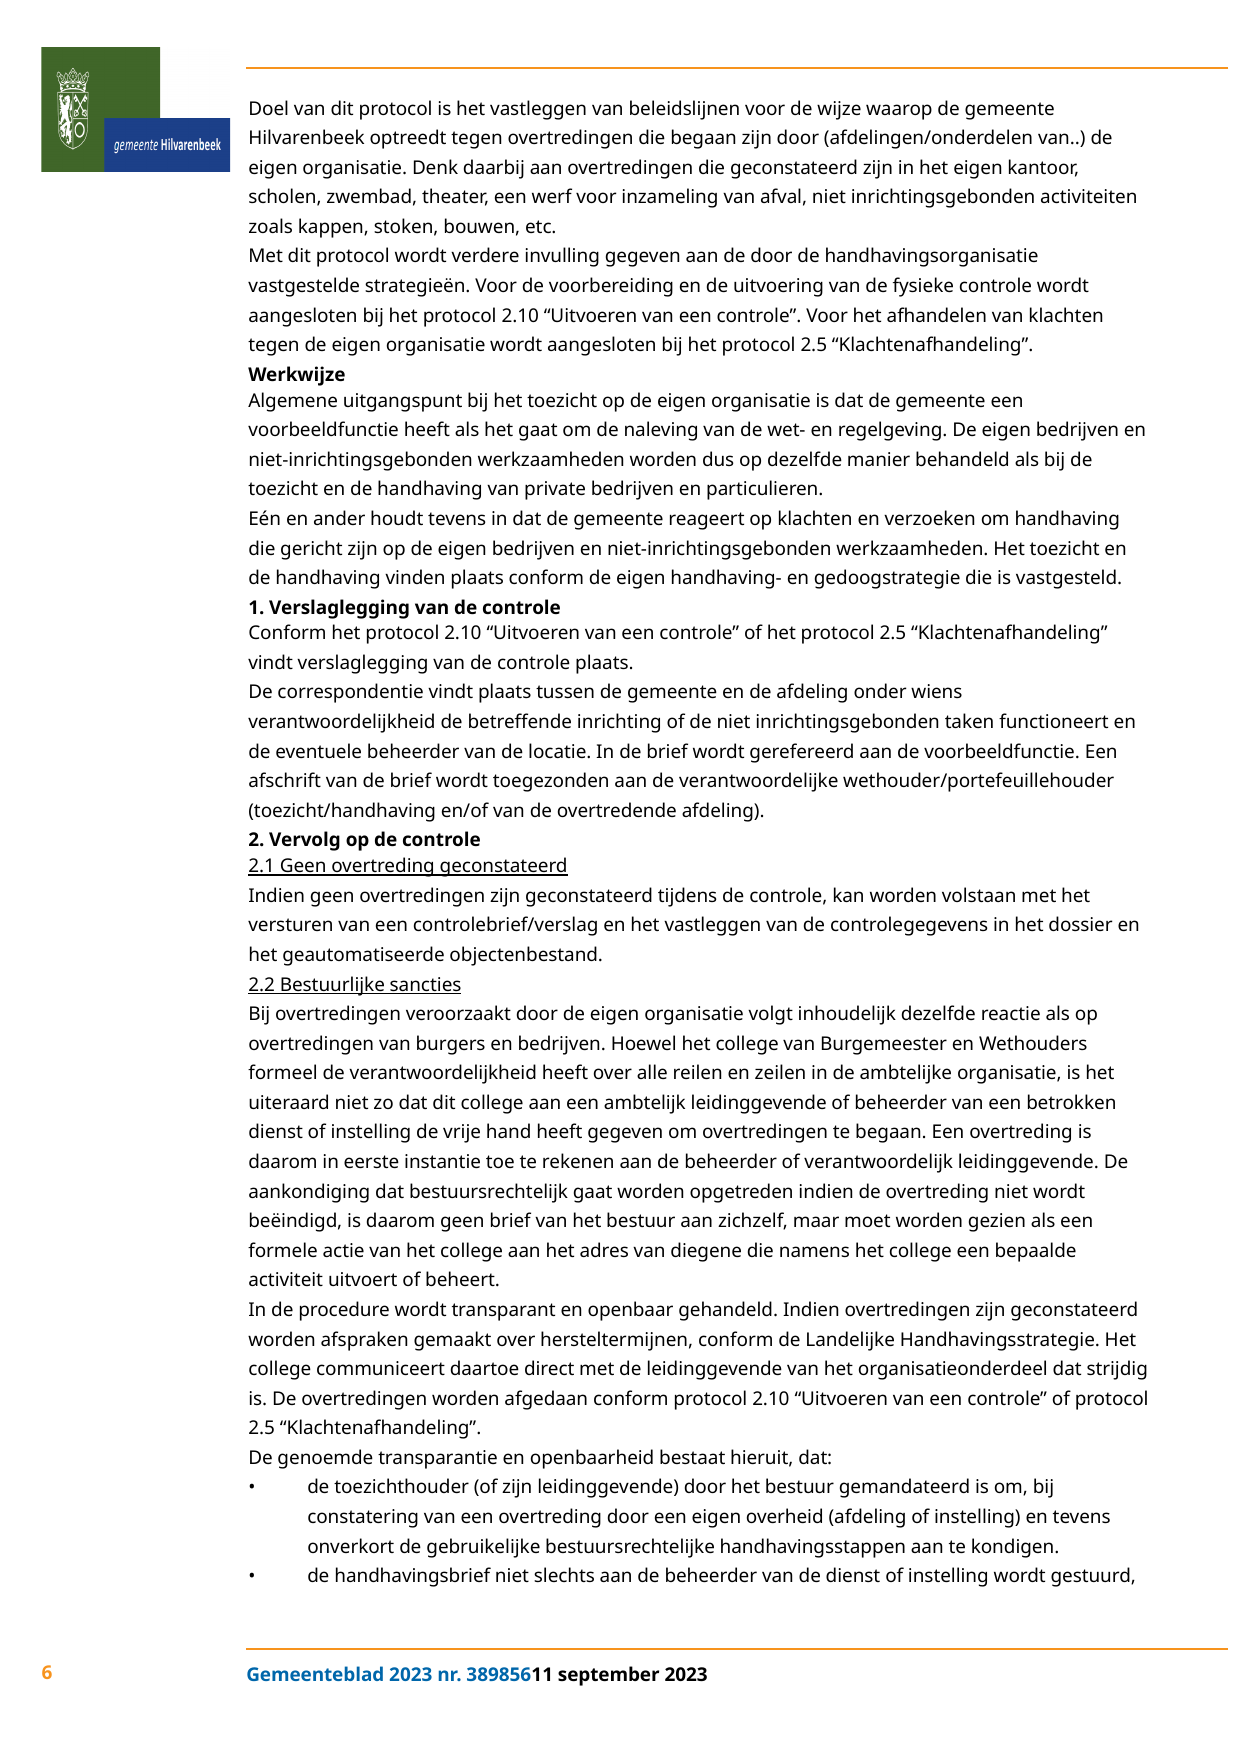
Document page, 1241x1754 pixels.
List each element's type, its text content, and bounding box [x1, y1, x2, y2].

list de handhavingsbrief niet slechts aan de beheerder van de dienst of instelling wordt gestuurd, [248, 1562, 1152, 1588]
text Doel van dit protocol is het vastleggen van beleidslijnen voor de wijze waarop de gemeente Hilvarenbeek optreedt tegen overtredingen die begaan zijn door (afdelingen/onderdelen van..) de eigen organisatie. Denk daarbij aan overtredingen die geconstateerd zijn in het eigen kantoor, scholen, zwembad, theater, een werf voor inzameling van afval, niet inrichtingsgebonden activiteiten zoals kappen, stoken, bouwen, etc. [248, 95, 1152, 239]
text Indien geen overtredingen zijn geconstateerd tijdens de controle, kan worden volstaan met het versturen van een controlebrief/verslag en het vastleggen van de controlegegevens in het dossier en het geautomatiseerde objectenbestand. [248, 882, 1152, 967]
text Werkwijze [248, 361, 1152, 387]
text Eén en ander houdt tevens in dat de gemeente reageert op klachten en verzoeken om handhaving die gericht zijn op de eigen bedrijven en niet-inrichtingsgebonden werkzaamheden. Het toezicht en de handhaving vinden plaats conform de eigen handhaving- en gedoogstrategie die is vastgesteld. [248, 505, 1152, 590]
text Algemene uitgangspunt bij het toezicht op de eigen organisatie is dat de gemeente een voorbeeldfunctie heeft als het gaat om de naleving van de wet- en regelgeving. De eigen bedrijven en niet-inrichtingsgebonden werkzaamheden worden dus op dezelfde manier behandeld als bij de toezicht en de handhaving van private bedrijven en particulieren. [248, 387, 1152, 501]
list de toezichthouder (of zijn leidinggevende) door het bestuur gemandateerd is om, bij constatering van een overtreding door een eigen overheid (afdeling of instelling) en tevens onverkort de gebruikelijke bestuursrechtelijke handhavingsstappen aan te kondigen. [248, 1474, 1152, 1558]
text Met dit protocol wordt verdere invulling gegeven aan de door de handhavingsorganisatie vastgestelde strategieën. Voor de voorbereiding en de uitvoering van de fysieke controle wordt aangesloten bij het protocol 2.10 “Uitvoeren van een controle”. Voor het afhandelen van klachten tegen de eigen organisatie wordt aangesloten bij het protocol 2.5 “Klachtenafhandeling”. [248, 243, 1152, 357]
text 2.1 Geen overtreding geconstateerd [248, 852, 1152, 878]
text In de procedure wordt transparant en openbaar gehandeld. Indien overtredingen zijn geconstateerd worden afspraken gemaakt over hersteltermijnen, conform de Landelijke Handhavingsstrategie. Het college communiceert daartoe direct met de leidinggevende van het organisatieonderdeel dat strijdig is. De overtredingen worden afgedaan conform protocol 2.10 “Uitvoeren van een controle” of protocol 2.5 “Klachtenafhandeling”. [248, 1296, 1152, 1440]
text De correspondentie vindt plaats tussen de gemeente en de afdeling onder wiens verantwoordelijkheid de betreffende inrichting of de niet inrichtingsgebonden taken functioneert en de eventuele beheerder van de locatie. In de brief wordt gerefereerd aan de voorbeeldfunctie. Een afschrift van de brief wordt toegezonden aan de verantwoordelijke wethouder/portefeuillehouder (toezicht/handhaving en/of van de overtredende afdeling). [248, 679, 1152, 823]
text 2.2 Bestuurlijke sancties [248, 971, 1152, 996]
text Conform het protocol 2.10 “Uitvoeren van een controle” of het protocol 2.5 “Klachtenafhandeling” vindt verslaglegging van de controle plaats. [248, 619, 1152, 675]
picture [41, 47, 231, 172]
text 2. Vervolg op de controle [248, 827, 1152, 852]
text De genoemde transparantie en openbaarheid bestaat hieruit, dat: [248, 1444, 1152, 1470]
text 1. Verslaglegging van de controle [248, 594, 1152, 619]
text Bij overtredingen veroorzaakt door de eigen organisatie volgt inhoudelijk dezelfde reactie als op overtredingen van burgers en bedrijven. Hoewel het college van Burgemeester en Wethouders formeel de verantwoordelijkheid heeft over alle reilen en zeilen in de ambtelijke organisatie, is het uiteraard niet zo dat dit college aan een ambtelijk leidinggevende of beheerder van een betrokken dienst of instelling de vrije hand heeft gegeven om overtredingen te begaan. Een overtreding is daarom in eerste instantie toe te rekenen aan de beheerder of verantwoordelijk leidinggevende. De aankondiging dat bestuursrechtelijk gaat worden opgetreden indien de overtreding niet wordt beëindigd, is daarom geen brief van het bestuur aan zichzelf, maar moet worden gezien als een formele actie van het college aan het adres van diegene die namens het college een bepaalde activiteit uitvoert of beheert. [248, 1000, 1152, 1292]
